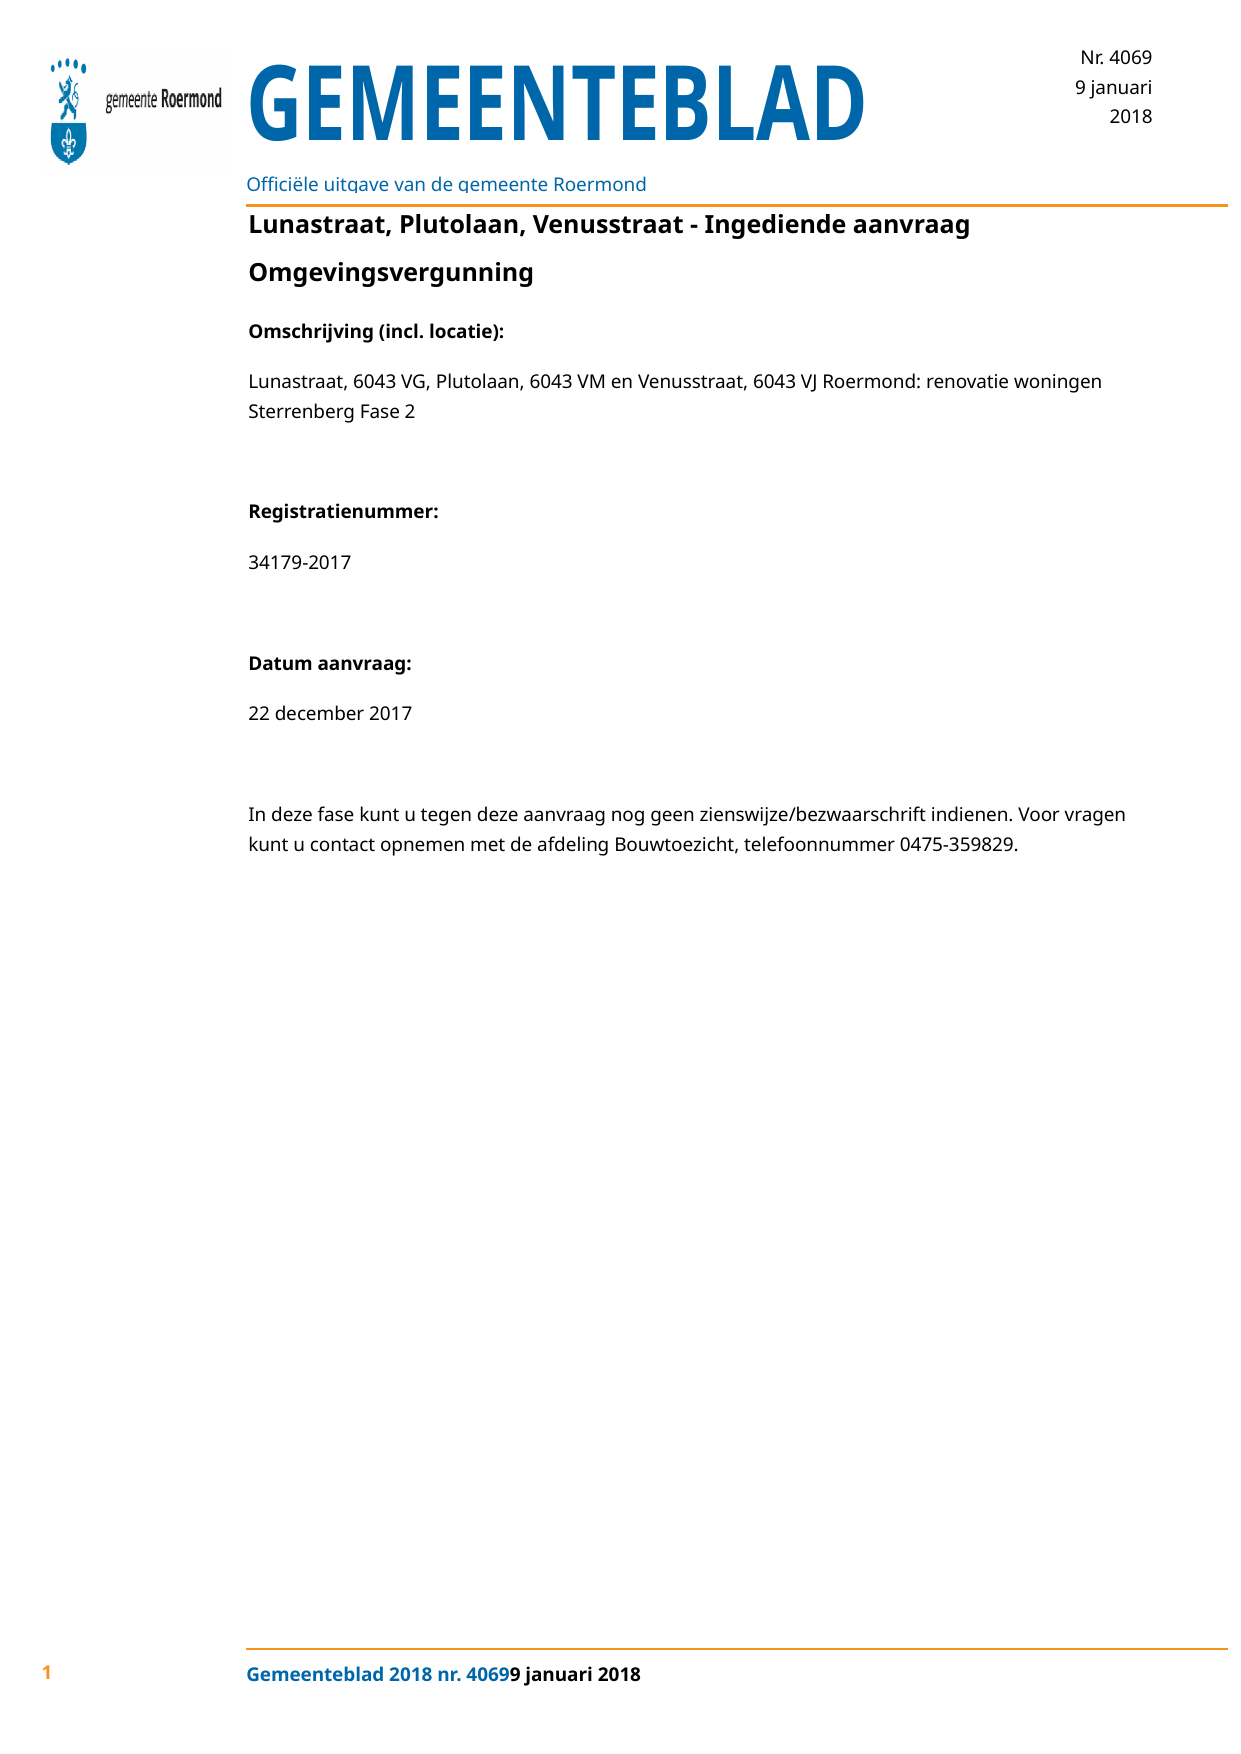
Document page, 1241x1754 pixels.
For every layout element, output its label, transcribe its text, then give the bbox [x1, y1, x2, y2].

picture [41, 47, 231, 172]
text 22 december 2017 [248, 700, 1152, 726]
text Omschrijving (incl. locatie): [248, 318, 1152, 344]
text Lunastraat, 6043 VG, Plutolaan, 6043 VM en Venusstraat, 6043 VJ Roermond: renovatie woningen Sterrenberg Fase 2 [248, 368, 1152, 424]
text In deze fase kunt u tegen deze aanvraag nog geen zienswijze/bezwaarschrift indienen. Voor vragen kunt u contact opnemen met de afdeling Bouwtoezicht, telefoonnummer 0475-359829. [248, 801, 1152, 857]
text Registratienummer: [248, 499, 1152, 524]
text Datum aanvraag: [248, 650, 1152, 676]
text Lunastraat, Plutolaan, Venusstraat - Ingediende aanvraag Omgevingsvergunning [248, 207, 1152, 288]
text 34179-2017 [248, 549, 1152, 575]
